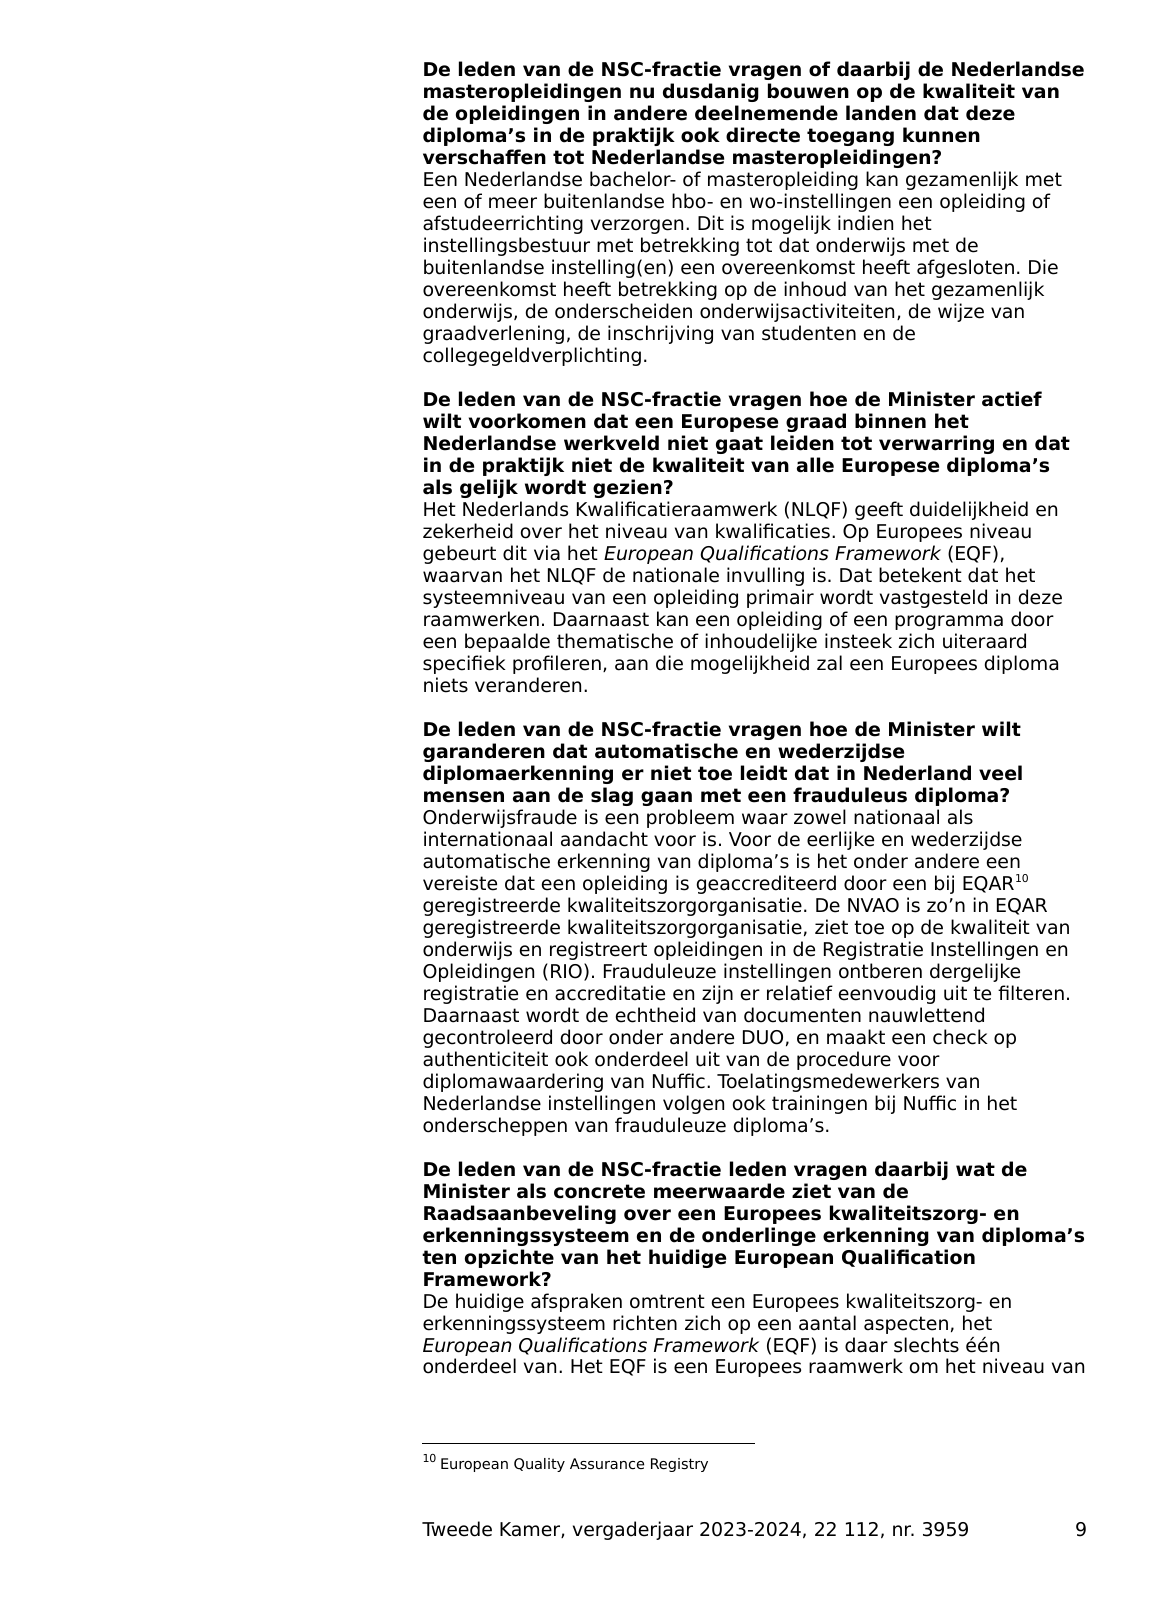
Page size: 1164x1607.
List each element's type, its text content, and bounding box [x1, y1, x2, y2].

text Het Nederlands Kwalificatieraamwerk (NLQF) geeft duidelijkheid en zekerheid over het niveau van kwalificaties. Op Europees niveau gebeurt dit via het European Qualifications Framework (EQF), waarvan het NLQF de nationale invulling is. Dat betekent dat het systeemniveau van een opleiding primair wordt vastgesteld in deze raamwerken. Daarnaast kan een opleiding of een programma door een bepaalde thematische of inhoudelijke insteek zich uiteraard specifiek profileren, aan die mogelijkheid zal een Europees diploma niets veranderen. [422, 499, 1087, 697]
text European Quality Assurance Registry [422, 1452, 1087, 1474]
text De leden van de NSC-fractie vragen hoe de Minister actief wilt voorkomen dat een Europese graad binnen het Nederlandse werkveld niet gaat leiden tot verwarring en dat in de praktijk niet de kwaliteit van alle Europese diploma’s als gelijk wordt gezien? [422, 389, 1087, 499]
text De leden van de NSC-fractie leden vragen daarbij wat de Minister als concrete meerwaarde ziet van de Raadsaanbeveling over een Europees kwaliteitszorg- en erkenningssysteem en de onderlinge erkenning van diploma’s ten opzichte van het huidige European Qualification Framework? [422, 1159, 1087, 1291]
text De leden van de NSC-fractie vragen of daarbij de Nederlandse masteropleidingen nu dusdanig bouwen op de kwaliteit van de opleidingen in andere deelnemende landen dat deze diploma’s in de praktijk ook directe toegang kunnen verschaffen tot Nederlandse masteropleidingen? [422, 59, 1087, 169]
text Een Nederlandse bachelor- of masteropleiding kan gezamenlijk met een of meer buitenlandse hbo- en wo-instellingen een opleiding of afstudeerrichting verzorgen. Dit is mogelijk indien het instellingsbestuur met betrekking tot dat onderwijs met de buitenlandse instelling(en) een overeenkomst heeft afgesloten. Die overeenkomst heeft betrekking op de inhoud van het gezamenlijk onderwijs, de onderscheiden onderwijsactiviteiten, de wijze van graadverlening, de inschrijving van studenten en de collegegeldverplichting. [422, 169, 1087, 367]
text Onderwijsfraude is een probleem waar zowel nationaal als internationaal aandacht voor is. Voor de eerlijke en wederzijdse automatische erkenning van diploma’s is het onder andere een vereiste dat een opleiding is geaccrediteerd door een bij EQAR geregistreerde kwaliteitszorgorganisatie. De NVAO is zo’n in EQAR geregistreerde kwaliteitszorgorganisatie, ziet toe op de kwaliteit van onderwijs en registreert opleidingen in de Registratie Instellingen en Opleidingen (RIO). Frauduleuze instellingen ontberen dergelijke registratie en accreditatie en zijn er relatief eenvoudig uit te filteren. Daarnaast wordt de echtheid van documenten nauwlettend gecontroleerd door onder andere DUO, en maakt een check op authenticiteit ook onderdeel uit van de procedure voor diplomawaardering van Nuffic. Toelatingsmedewerkers van Nederlandse instellingen volgen ook trainingen bij Nuffic in het onderscheppen van frauduleuze diploma’s. [422, 807, 1087, 1136]
text De leden van de NSC-fractie vragen hoe de Minister wilt garanderen dat automatische en wederzijdse diplomaerkenning er niet toe leidt dat in Nederland veel mensen aan de slag gaan met een frauduleus diploma? [422, 719, 1087, 807]
text De huidige afspraken omtrent een Europees kwaliteitszorg- en erkenningssysteem richten zich op een aantal aspecten, het European Qualifications Framework (EQF) is daar slechts één onderdeel van. Het EQF is een Europees raamwerk om het niveau van [422, 1291, 1087, 1378]
